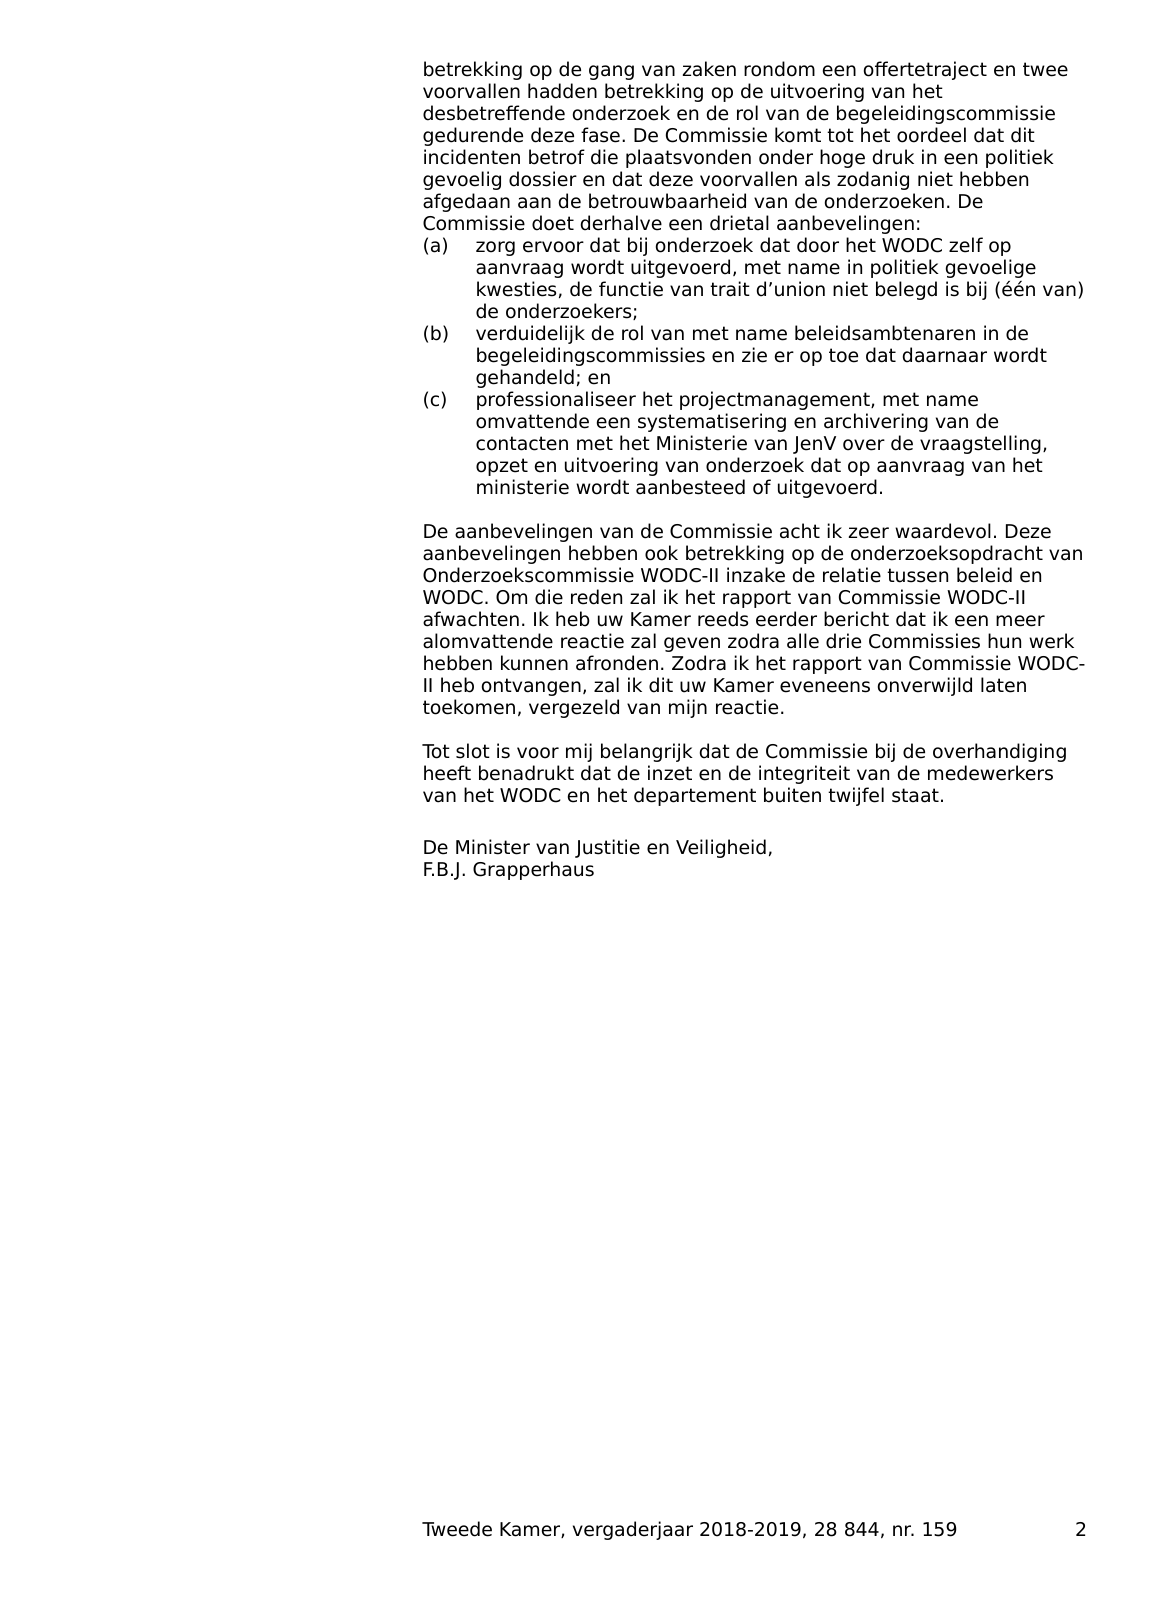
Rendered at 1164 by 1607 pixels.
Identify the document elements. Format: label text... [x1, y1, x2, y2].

text De Minister van Justitie en Veiligheid, F.B.J. Grapperhaus [422, 837, 1087, 881]
text (a) zorg ervoor dat bij onderzoek dat door het WODC zelf op aanvraag wordt uitgevoerd, met name in politiek gevoelige kwesties, de functie van trait d’union niet belegd is bij (één van) de onderzoekers; [422, 235, 1087, 323]
text Tot slot is voor mij belangrijk dat de Commissie bij de overhandiging heeft benadrukt dat de inzet en de integriteit van de medewerkers van het WODC en het departement buiten twijfel staat. [422, 741, 1087, 807]
text (c) professionaliseer het projectmanagement, met name omvattende een systematisering en archivering van de contacten met het Ministerie van JenV over de vraagstelling, opzet en uitvoering van onderzoek dat op aanvraag van het ministerie wordt aanbesteed of uitgevoerd. [422, 389, 1087, 499]
text (b) verduidelijk de rol van met name beleidsambtenaren in de begeleidingscommissies en zie er op toe dat daarnaar wordt gehandeld; en [422, 323, 1087, 389]
text De aanbevelingen van de Commissie acht ik zeer waardevol. Deze aanbevelingen hebben ook betrekking op de onderzoeksopdracht van Onderzoekscommissie WODC-II inzake de relatie tussen beleid en WODC. Om die reden zal ik het rapport van Commissie WODC-II afwachten. Ik heb uw Kamer reeds eerder bericht dat ik een meer alomvattende reactie zal geven zodra alle drie Commissies hun werk hebben kunnen afronden. Zodra ik het rapport van Commissie WODC-II heb ontvangen, zal ik dit uw Kamer eveneens onverwijld laten toekomen, vergezeld van mijn reactie. [422, 521, 1087, 719]
text betrekking op de gang van zaken rondom een offertetraject en twee voorvallen hadden betrekking op de uitvoering van het desbetreffende onderzoek en de rol van de begeleidingscommissie gedurende deze fase. De Commissie komt tot het oordeel dat dit incidenten betrof die plaatsvonden onder hoge druk in een politiek gevoelig dossier en dat deze voorvallen als zodanig niet hebben afgedaan aan de betrouwbaarheid van de onderzoeken. De Commissie doet derhalve een drietal aanbevelingen: [422, 59, 1087, 235]
